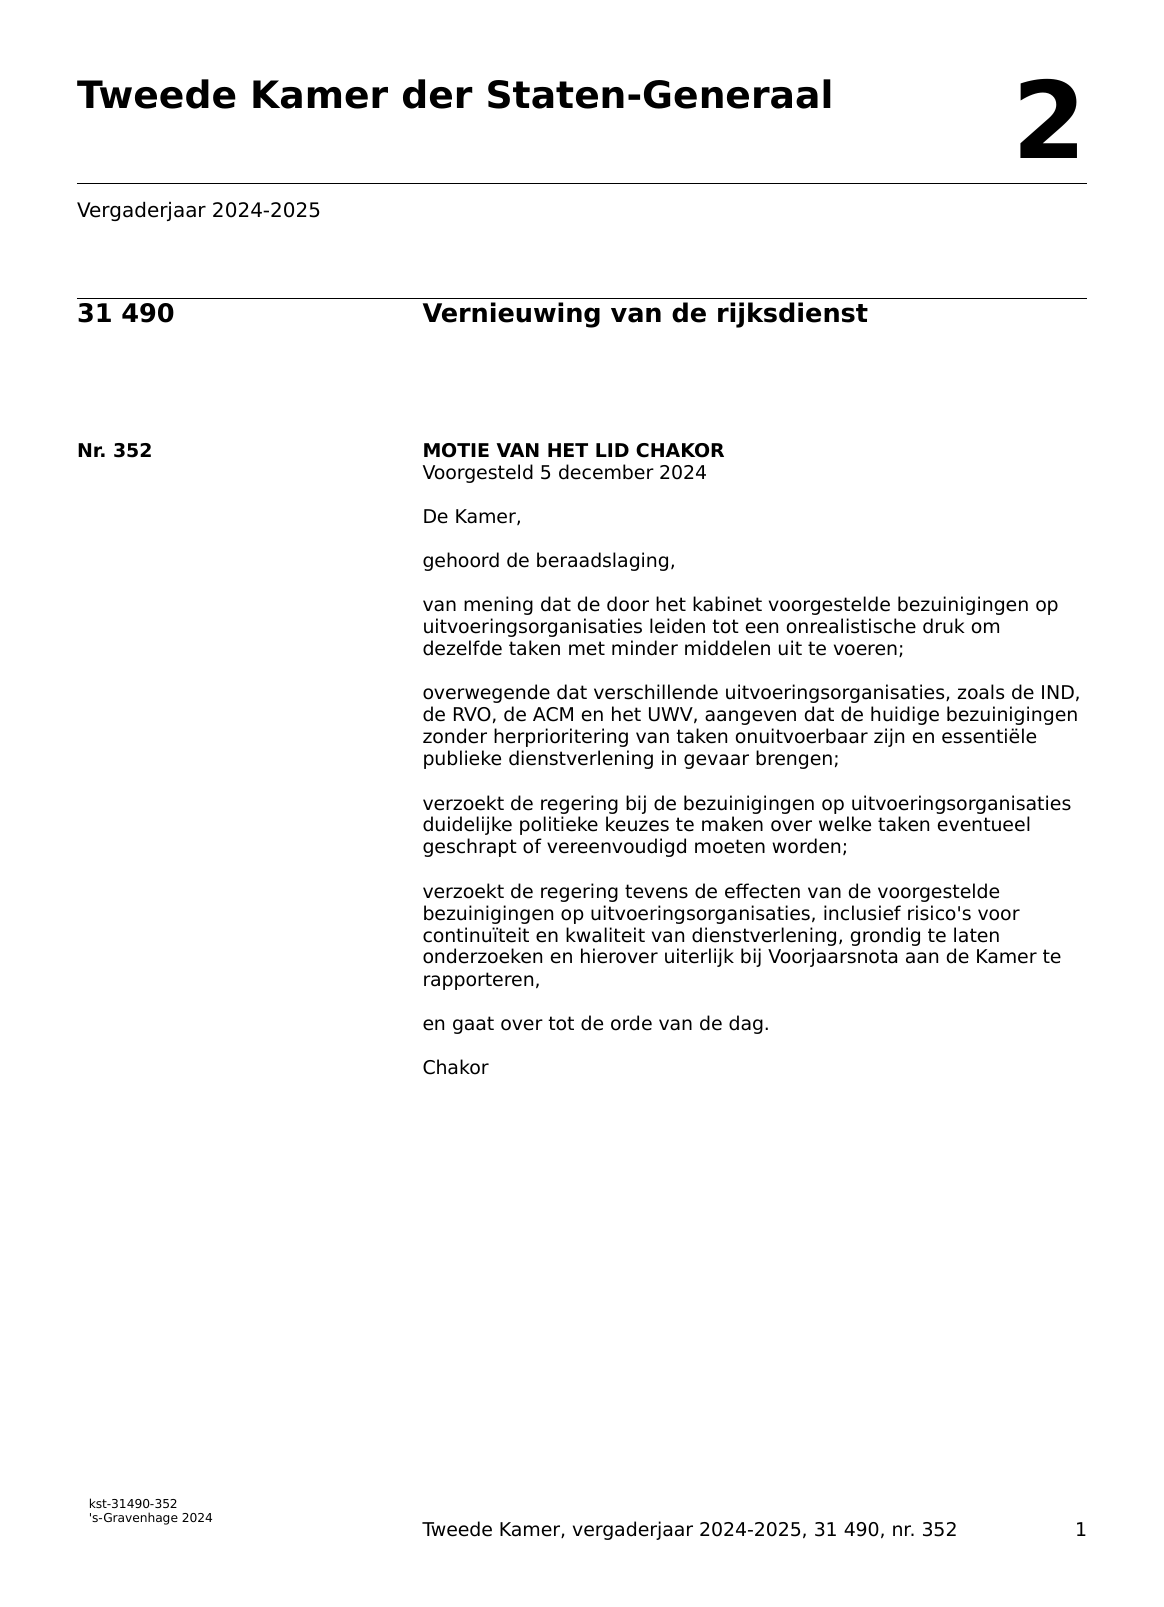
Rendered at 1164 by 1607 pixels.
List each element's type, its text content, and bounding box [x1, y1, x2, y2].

text gehoord de beraadslaging, [422, 550, 1087, 572]
table_cell Vergaderjaar 2024-2025 [77, 184, 1087, 298]
text Chakor [422, 1057, 1087, 1079]
text verzoekt de regering bij de bezuinigingen op uitvoeringsorganisaties duidelijke politieke keuzes te maken over welke taken eventueel geschrapt of vereenvoudigd moeten worden; [422, 792, 1087, 858]
text De Kamer, [422, 506, 1087, 528]
text kst-31490-352 [88, 1497, 323, 1511]
table_header 2 [886, 59, 1087, 183]
text Voorgesteld 5 december 2024 [422, 462, 1087, 484]
text overwegende dat verschillende uitvoeringsorganisaties, zoals de IND, de RVO, de ACM en het UWV, aangeven dat de huidige bezuinigingen zonder herprioritering van taken onuitvoerbaar zijn en essentiële publieke dienstverlening in gevaar brengen; [422, 682, 1087, 770]
subtitle 31 490 Vernieuwing van de rijksdienst [77, 299, 1087, 329]
text van mening dat de door het kabinet voorgestelde bezuinigingen op uitvoeringsorganisaties leiden tot een onrealistische druk om dezelfde taken met minder middelen uit te voeren; [422, 594, 1087, 660]
table_header Tweede Kamer der Staten-Generaal [77, 59, 886, 183]
subtitle Nr. 352 MOTIE VAN HET LID CHAKOR [77, 440, 1087, 462]
text verzoekt de regering tevens de effecten van de voorgestelde bezuinigingen op uitvoeringsorganisaties, inclusief risico's voor continuïteit en kwaliteit van dienstverlening, grondig te laten onderzoeken en hierover uiterlijk bij Voorjaarsnota aan de Kamer te rapporteren, [422, 881, 1087, 990]
text en gaat over tot de orde van de dag. [422, 1013, 1087, 1034]
text 's-Gravenhage 2024 [88, 1511, 323, 1525]
